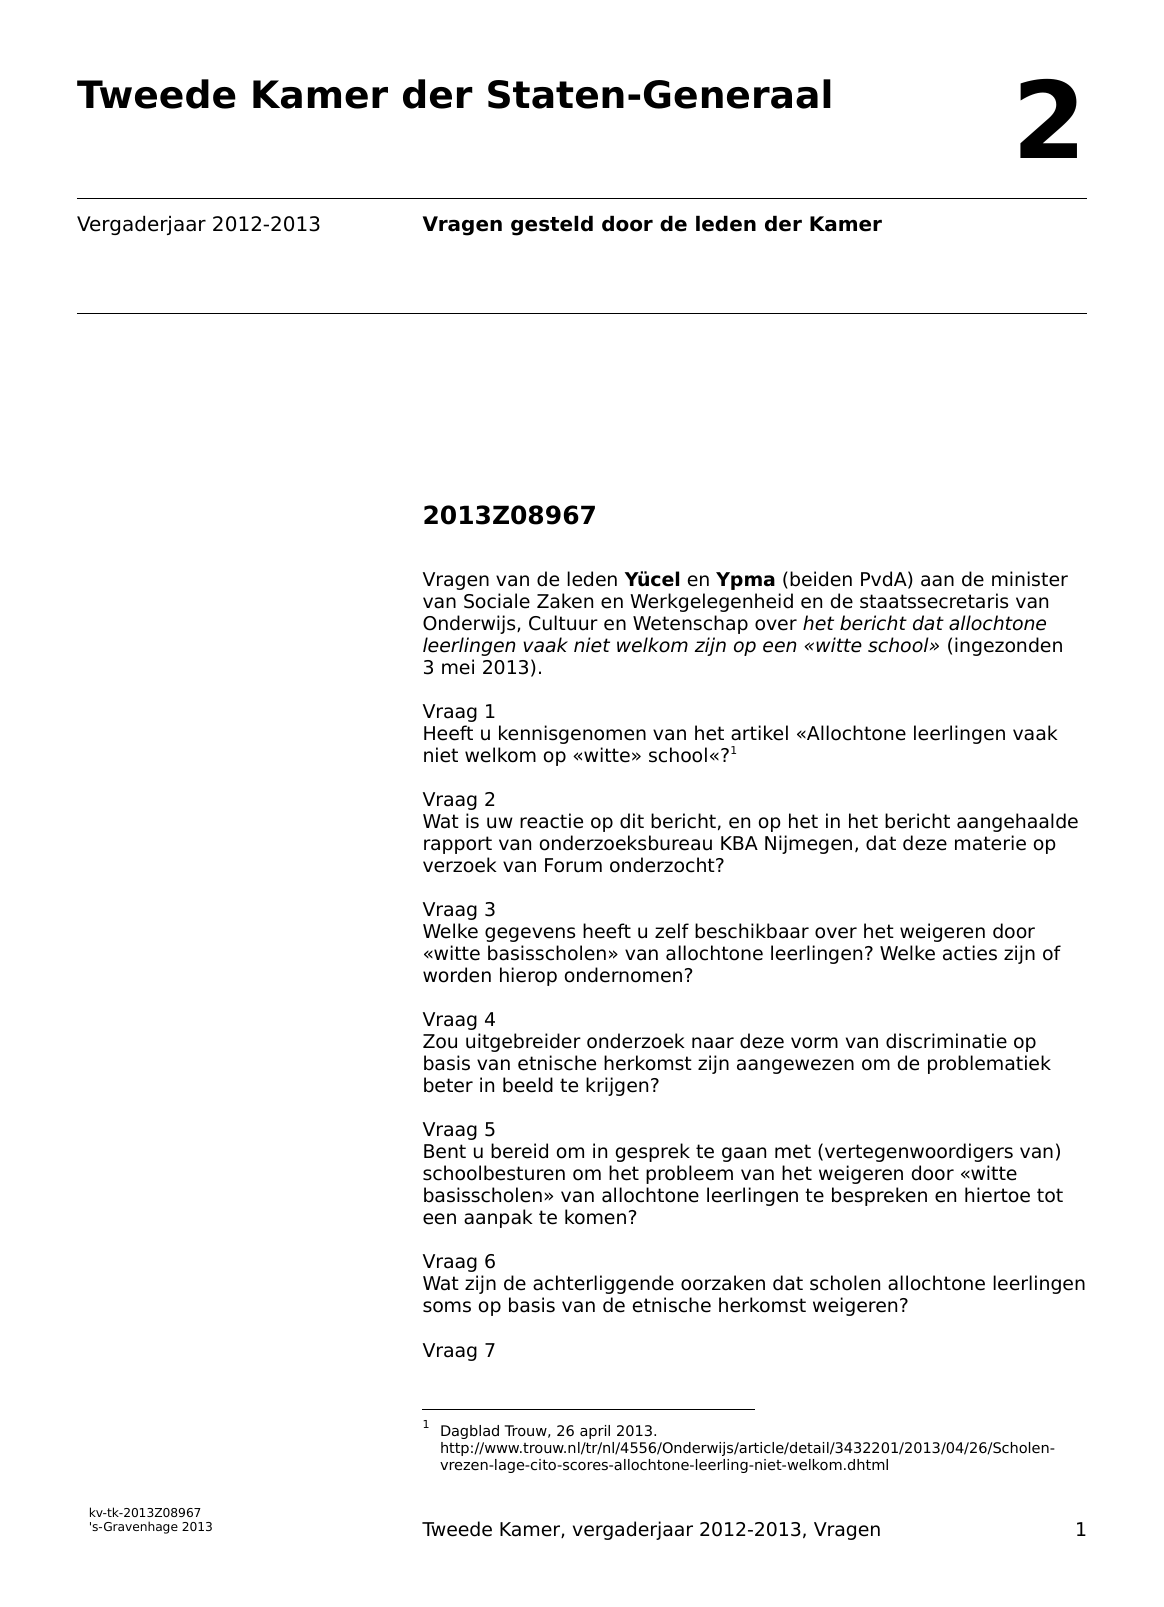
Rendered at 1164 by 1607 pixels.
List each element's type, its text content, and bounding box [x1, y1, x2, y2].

text Vraag 7 [422, 1339, 1087, 1361]
text kv-tk-2013Z08967 [88, 1506, 323, 1520]
text 's-Gravenhage 2013 [88, 1520, 323, 1534]
text Vraag 3 [422, 899, 1087, 921]
table_header Tweede Kamer der Staten-Generaal [77, 59, 886, 198]
text Bent u bereid om in gesprek te gaan met (vertegenwoordigers van) schoolbesturen om het probleem van het weigeren door «witte basisscholen» van allochtone leerlingen te bespreken en hiertoe tot een aanpak te komen? [422, 1141, 1087, 1229]
text Vragen van de leden Yücel en Ypma (beiden PvdA) aan de minister van Sociale Zaken en Werkgelegenheid en de staatssecretaris van Onderwijs, Cultuur en Wetenschap over het bericht dat allochtone leerlingen vaak niet welkom zijn op een «witte school» (ingezonden 3 mei 2013). [422, 569, 1087, 679]
text Vraag 4 [422, 1009, 1087, 1031]
table_header 2 [886, 59, 1087, 198]
text Welke gegevens heeft u zelf beschikbaar over het weigeren door «witte basisscholen» van allochtone leerlingen? Welke acties zijn of worden hierop ondernomen? [422, 921, 1087, 987]
text Vraag 5 [422, 1119, 1087, 1141]
table_cell Vergaderjaar 2012-2013 [77, 199, 422, 313]
text Vraag 1 [422, 701, 1087, 723]
text Vraag 2 [422, 789, 1087, 811]
text Dagblad Trouw, 26 april 2013. http://www.trouw.nl/tr/nl/4556/Onderwijs/article/detail/3432201/2013/04/26/Scholen-vrezen-lage-cito-scores-allochtone-leerling-niet-welkom.dhtml [422, 1418, 1087, 1474]
text Wat is uw reactie op dit bericht, en op het in het bericht aangehaalde rapport van onderzoeksbureau KBA Nijmegen, dat deze materie op verzoek van Forum onderzocht? [422, 811, 1087, 877]
table_cell Vragen gesteld door de leden der Kamer [422, 199, 1087, 313]
text Heeft u kennisgenomen van het artikel «Allochtone leerlingen vaak niet welkom op «witte» school«? [422, 723, 1087, 767]
text 2013Z08967 [422, 501, 1087, 531]
text Zou uitgebreider onderzoek naar deze vorm van discriminatie op basis van etnische herkomst zijn aangewezen om de problematiek beter in beeld te krijgen? [422, 1031, 1087, 1097]
text Vraag 6 [422, 1251, 1087, 1273]
text Wat zijn de achterliggende oorzaken dat scholen allochtone leerlingen soms op basis van de etnische herkomst weigeren? [422, 1273, 1087, 1317]
